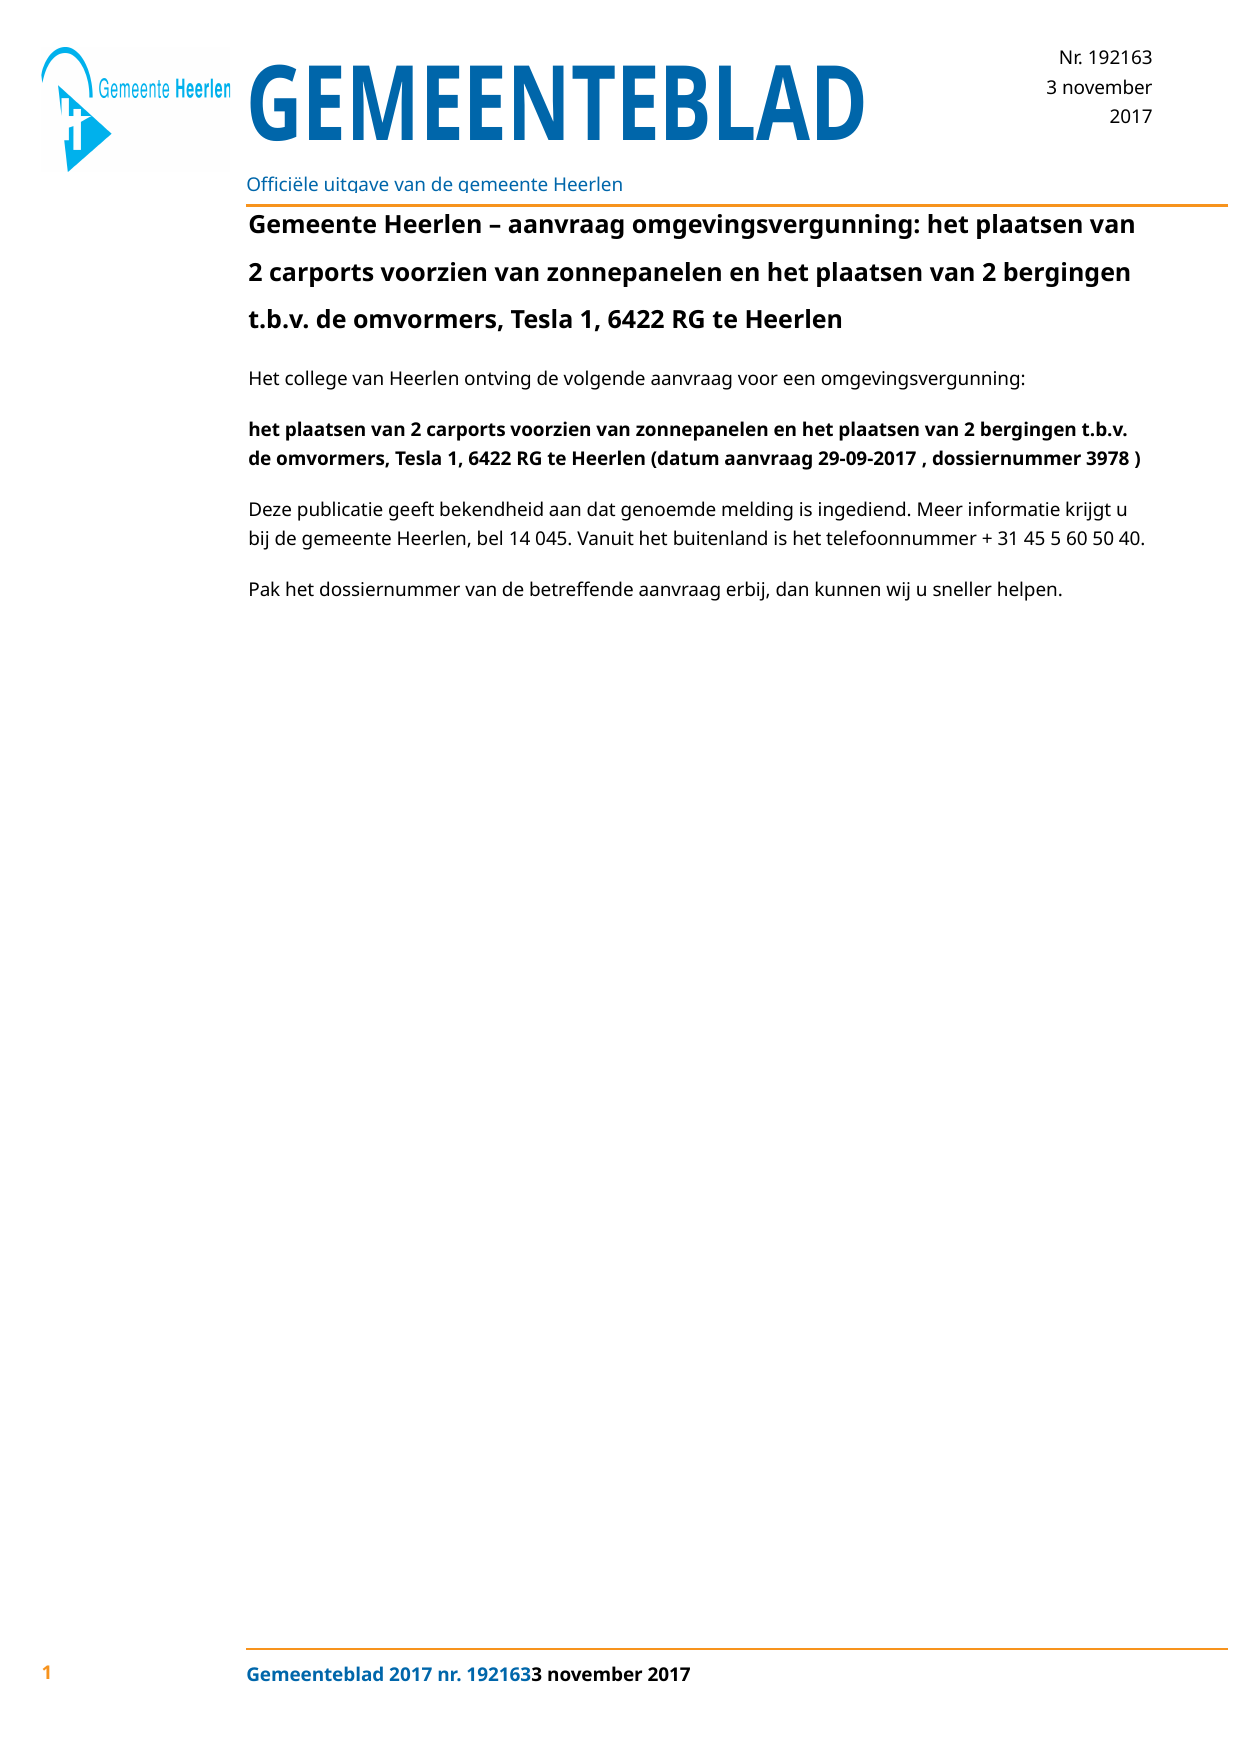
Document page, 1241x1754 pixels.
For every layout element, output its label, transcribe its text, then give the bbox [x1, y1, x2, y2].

text het plaatsen van 2 carports voorzien van zonnepanelen en het plaatsen van 2 bergingen t.b.v. de omvormers, Tesla 1, 6422 RG te Heerlen (datum aanvraag 29-09-2017 , dossiernummer 3978 ) [248, 416, 1152, 471]
text Gemeente Heerlen – aanvraag omgevingsvergunning: het plaatsen van 2 carports voorzien van zonnepanelen en het plaatsen van 2 bergingen t.b.v. de omvormers, Tesla 1, 6422 RG te Heerlen [248, 207, 1152, 336]
text Het college van Heerlen ontving de volgende aanvraag voor een omgevingsvergunning: [248, 366, 1152, 391]
text Pak het dossiernummer van de betreffende aanvraag erbij, dan kunnen wij u sneller helpen. [248, 576, 1152, 602]
text Deze publicatie geeft bekendheid aan dat genoemde melding is ingediend. Meer informatie krijgt u bij de gemeente Heerlen, bel 14 045. Vanuit het buitenland is het telefoonnummer + 31 45 5 60 50 40. [248, 496, 1152, 551]
picture [41, 47, 231, 172]
picture [41, 47, 58, 70]
